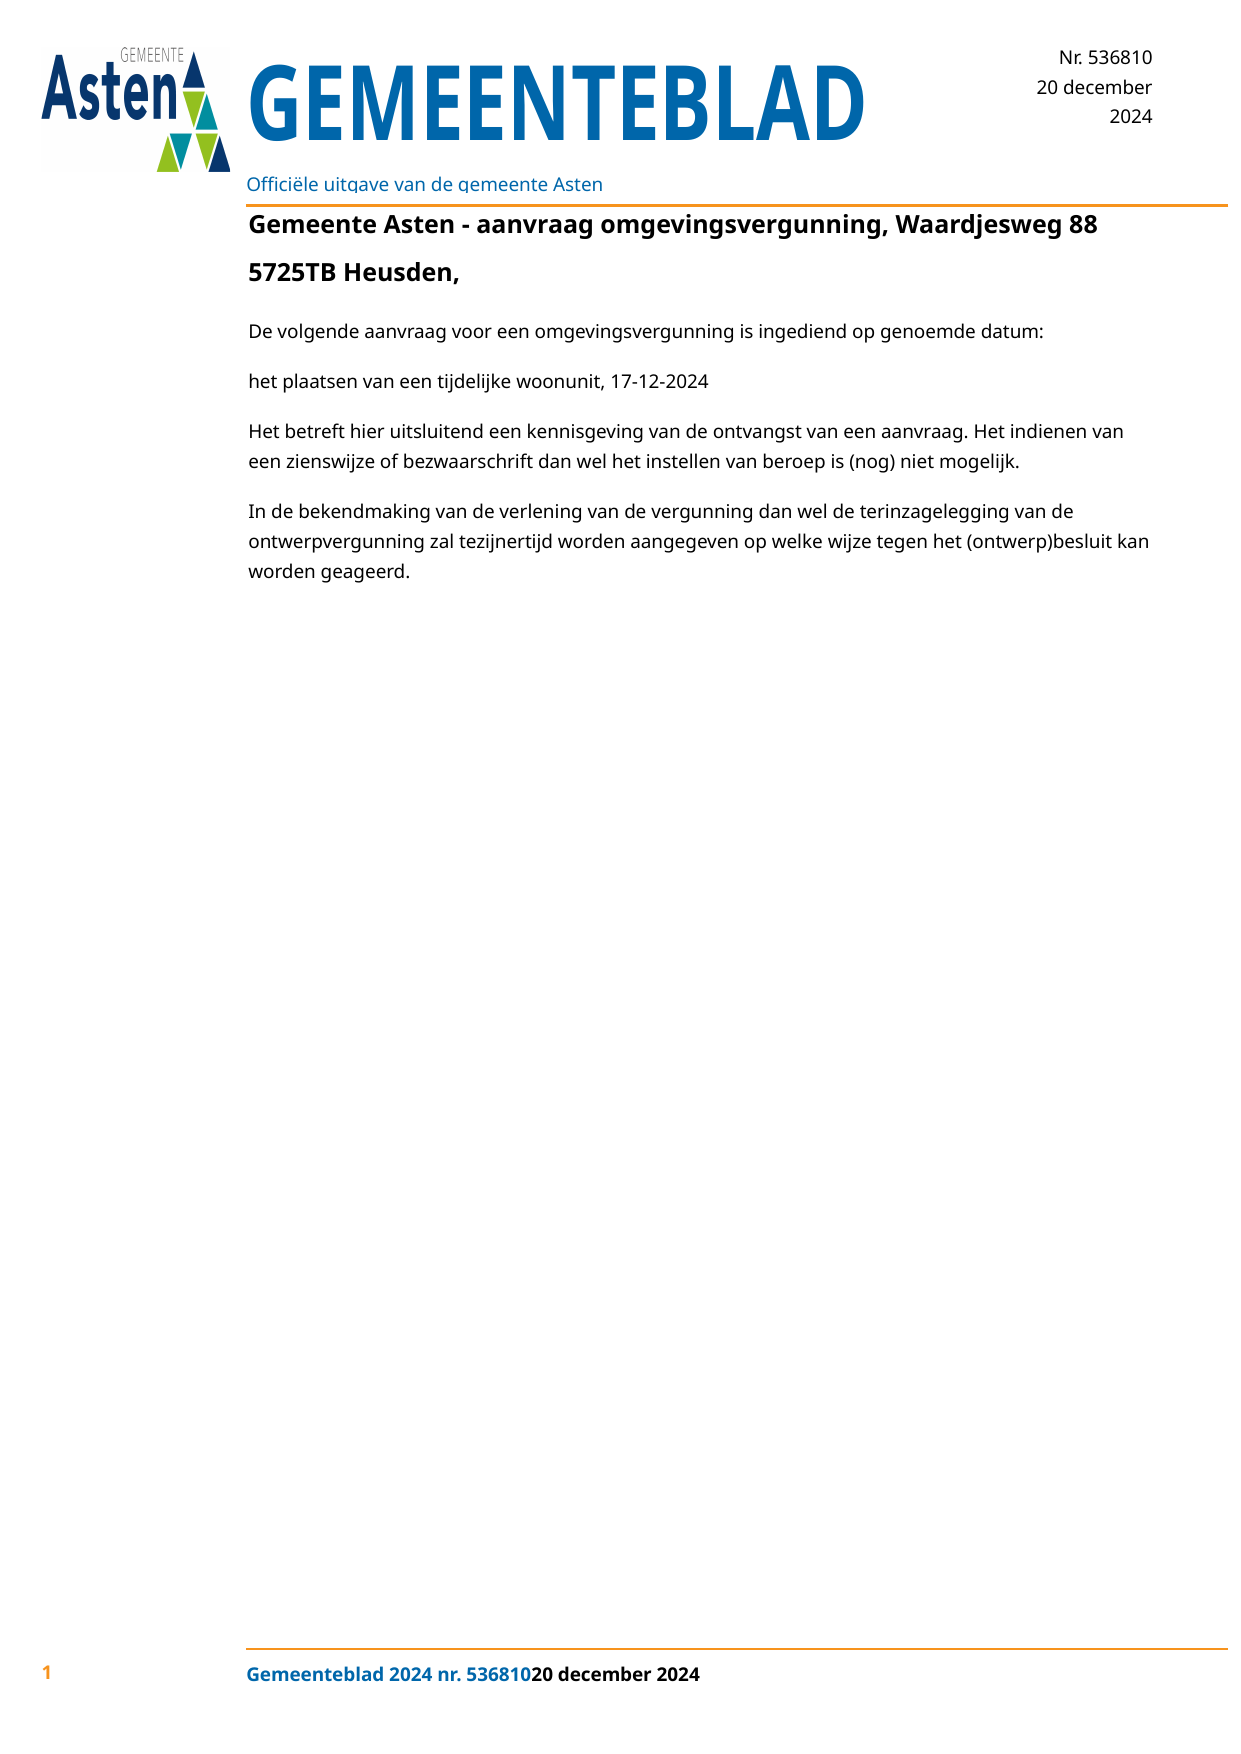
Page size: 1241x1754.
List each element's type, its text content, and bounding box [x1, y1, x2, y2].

picture [41, 47, 231, 172]
text In de bekendmaking van de verlening van de vergunning dan wel de terinzagelegging van de ontwerpvergunning zal tezijnertijd worden aangegeven op welke wijze tegen het (ontwerp)besluit kan worden geageerd. [248, 499, 1152, 584]
text De volgende aanvraag voor een omgevingsvergunning is ingediend op genoemde datum: [248, 318, 1152, 344]
text het plaatsen van een tijdelijke woonunit, 17-12-2024 [248, 368, 1152, 394]
text Gemeente Asten - aanvraag omgevingsvergunning, Waardjesweg 88 5725TB Heusden, [248, 207, 1152, 288]
text Het betreft hier uitsluitend een kennisgeving van de ontvangst van een aanvraag. Het indienen van een zienswijze of bezwaarschrift dan wel het instellen van beroep is (nog) niet mogelijk. [248, 419, 1152, 474]
